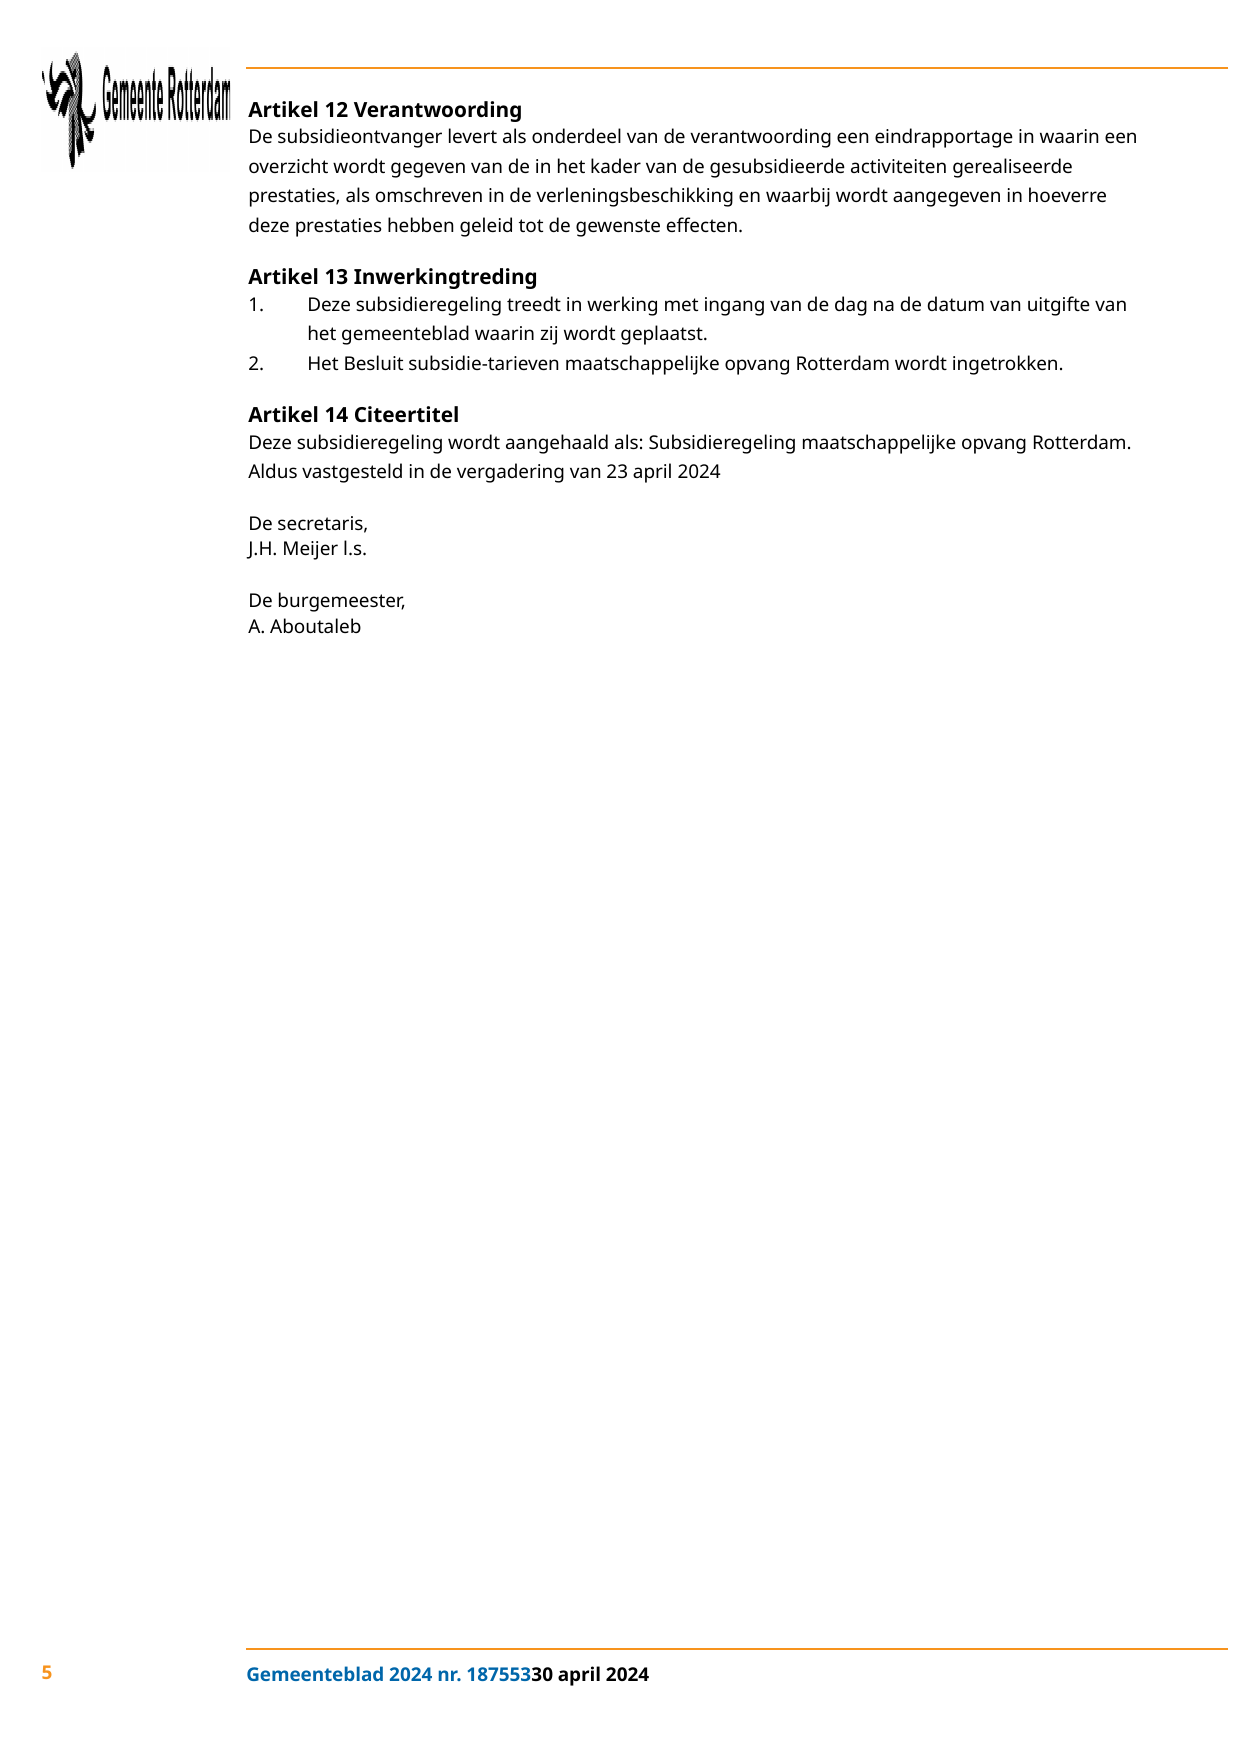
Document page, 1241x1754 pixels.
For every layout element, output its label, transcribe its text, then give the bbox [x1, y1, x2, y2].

text De secretaris, [248, 510, 1152, 536]
text Artikel 14 Citeertitel [248, 400, 1152, 429]
list Het Besluit subsidie-tarieven maatschappelijke opvang Rotterdam wordt ingetrokken. [248, 350, 1152, 376]
text De subsidieontvanger levert als onderdeel van de verantwoording een eindrapportage in waarin een overzicht wordt gegeven van de in het kader van de gesubsidieerde activiteiten gerealiseerde prestaties, als omschreven in de verleningsbeschikking en waarbij wordt aangegeven in hoeverre deze prestaties hebben geleid tot de gewenste effecten. [248, 123, 1152, 238]
text De burgemeester, [248, 587, 1152, 613]
text Artikel 13 Inwerkingtreding [248, 262, 1152, 291]
list Deze subsidieregeling treedt in werking met ingang van de dag na de datum van uitgifte van het gemeenteblad waarin zij wordt geplaatst. [248, 291, 1152, 346]
picture [41, 47, 231, 172]
text Aldus vastgesteld in de vergadering van 23 april 2024 [248, 458, 1152, 484]
text A. Aboutaleb [248, 613, 1152, 638]
text Artikel 12 Verantwoording [248, 95, 1152, 123]
text J.H. Meijer l.s. [248, 536, 1152, 561]
text Deze subsidieregeling wordt aangehaald als: Subsidieregeling maatschappelijke opvang Rotterdam. [248, 429, 1152, 454]
